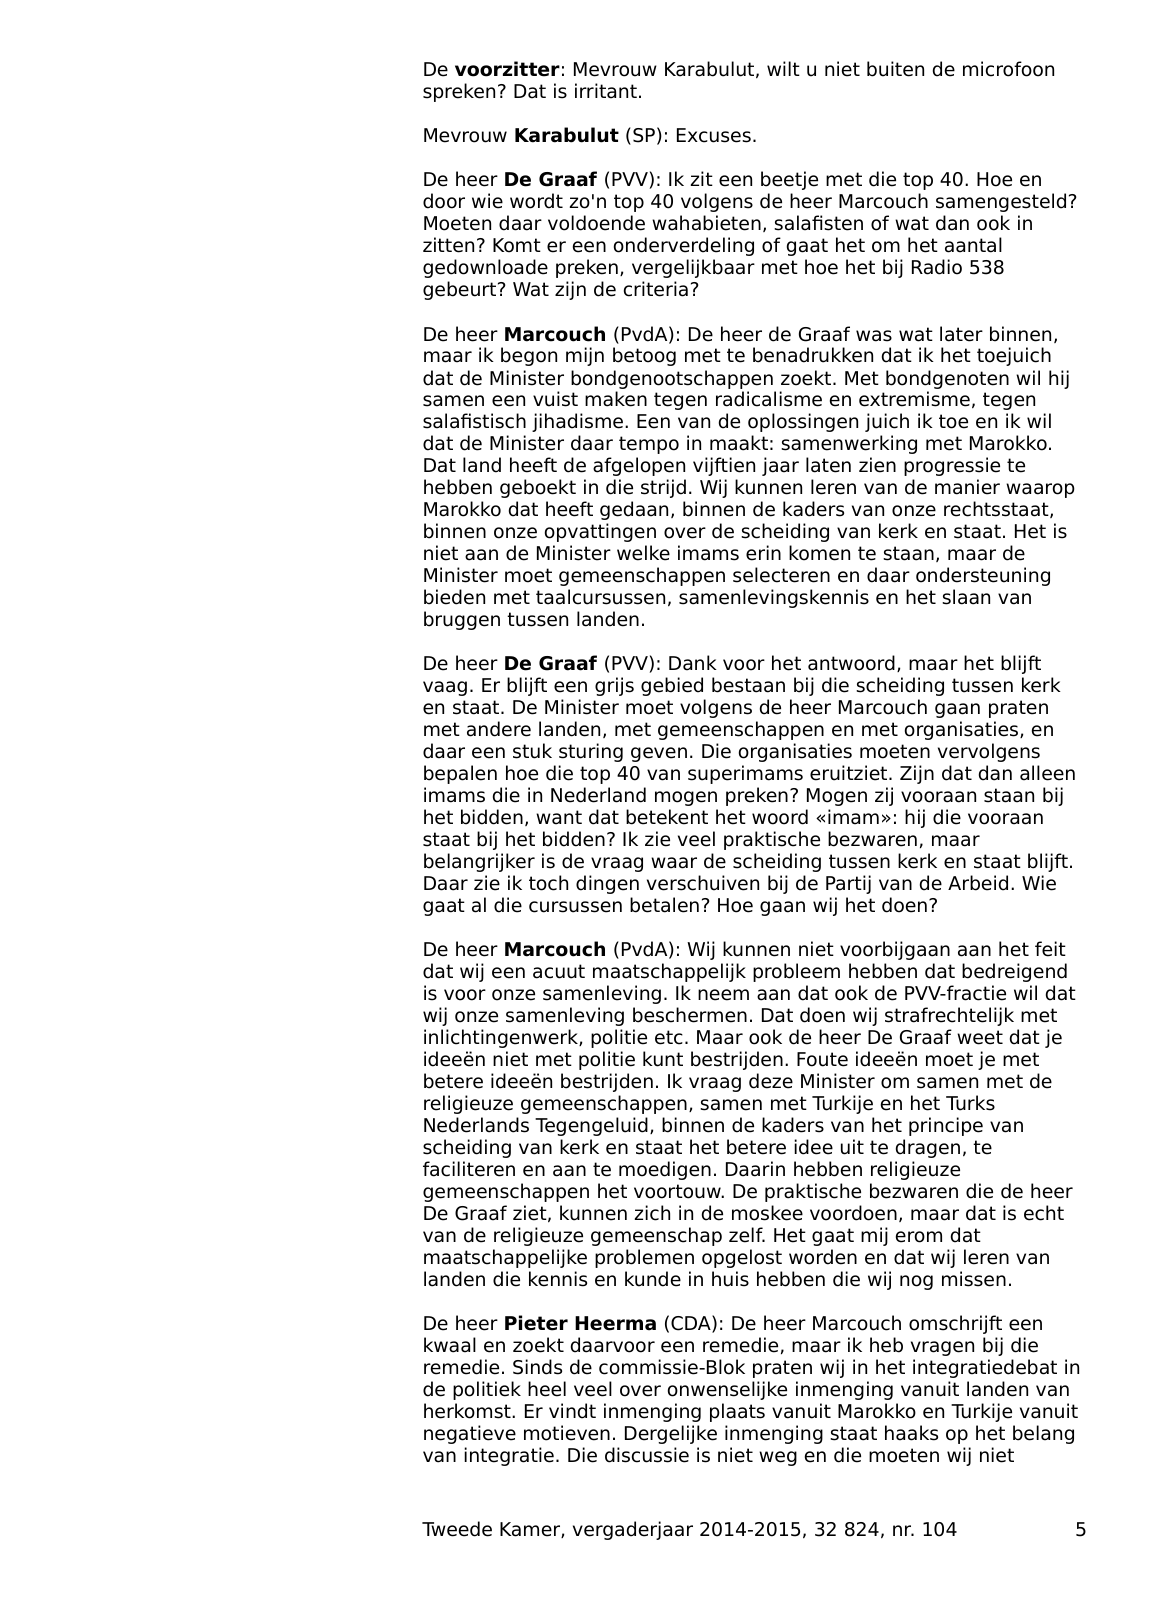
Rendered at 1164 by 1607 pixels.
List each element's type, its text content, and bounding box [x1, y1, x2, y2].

text De voorzitter: Mevrouw Karabulut, wilt u niet buiten de microfoon spreken? Dat is irritant. [422, 59, 1087, 103]
text Mevrouw Karabulut (SP): Excuses. [422, 125, 1087, 147]
text De heer De Graaf (PVV): Dank voor het antwoord, maar het blijft vaag. Er blijft een grijs gebied bestaan bij die scheiding tussen kerk en staat. De Minister moet volgens de heer Marcouch gaan praten met andere landen, met gemeenschappen en met organisaties, en daar een stuk sturing geven. Die organisaties moeten vervolgens bepalen hoe die top 40 van superimams eruitziet. Zijn dat dan alleen imams die in Nederland mogen preken? Mogen zij vooraan staan bij het bidden, want dat betekent het woord «imam»: hij die vooraan staat bij het bidden? Ik zie veel praktische bezwaren, maar belangrijker is de vraag waar de scheiding tussen kerk en staat blijft. Daar zie ik toch dingen verschuiven bij de Partij van de Arbeid. Wie gaat al die cursussen betalen? Hoe gaan wij het doen? [422, 653, 1087, 917]
text De heer De Graaf (PVV): Ik zit een beetje met die top 40. Hoe en door wie wordt zo'n top 40 volgens de heer Marcouch samengesteld? Moeten daar voldoende wahabieten, salafisten of wat dan ook in zitten? Komt er een onderverdeling of gaat het om het aantal gedownloade preken, vergelijkbaar met hoe het bij Radio 538 gebeurt? Wat zijn de criteria? [422, 169, 1087, 301]
text De heer Marcouch (PvdA): Wij kunnen niet voorbijgaan aan het feit dat wij een acuut maatschappelijk probleem hebben dat bedreigend is voor onze samenleving. Ik neem aan dat ook de PVV-fractie wil dat wij onze samenleving beschermen. Dat doen wij strafrechtelijk met inlichtingenwerk, politie etc. Maar ook de heer De Graaf weet dat je ideeën niet met politie kunt bestrijden. Foute ideeën moet je met betere ideeën bestrijden. Ik vraag deze Minister om samen met de religieuze gemeenschappen, samen met Turkije en het Turks Nederlands Tegengeluid, binnen de kaders van het principe van scheiding van kerk en staat het betere idee uit te dragen, te faciliteren en aan te moedigen. Daarin hebben religieuze gemeenschappen het voortouw. De praktische bezwaren die de heer De Graaf ziet, kunnen zich in de moskee voordoen, maar dat is echt van de religieuze gemeenschap zelf. Het gaat mij erom dat maatschappelijke problemen opgelost worden en dat wij leren van landen die kennis en kunde in huis hebben die wij nog missen. [422, 939, 1087, 1291]
text De heer Marcouch (PvdA): De heer de Graaf was wat later binnen, maar ik begon mijn betoog met te benadrukken dat ik het toejuich dat de Minister bondgenootschappen zoekt. Met bondgenoten wil hij samen een vuist maken tegen radicalisme en extremisme, tegen salafistisch jihadisme. Een van de oplossingen juich ik toe en ik wil dat de Minister daar tempo in maakt: samenwerking met Marokko. Dat land heeft de afgelopen vijftien jaar laten zien progressie te hebben geboekt in die strijd. Wij kunnen leren van de manier waarop Marokko dat heeft gedaan, binnen de kaders van onze rechtsstaat, binnen onze opvattingen over de scheiding van kerk en staat. Het is niet aan de Minister welke imams erin komen te staan, maar de Minister moet gemeenschappen selecteren en daar ondersteuning bieden met taalcursussen, samenlevingskennis en het slaan van bruggen tussen landen. [422, 323, 1087, 631]
text De heer Pieter Heerma (CDA): De heer Marcouch omschrijft een kwaal en zoekt daarvoor een remedie, maar ik heb vragen bij die remedie. Sinds de commissie-Blok praten wij in het integratiedebat in de politiek heel veel over onwenselijke inmenging vanuit landen van herkomst. Er vindt inmenging plaats vanuit Marokko en Turkije vanuit negatieve motieven. Dergelijke inmenging staat haaks op het belang van integratie. Die discussie is niet weg en die moeten wij niet [422, 1313, 1087, 1467]
